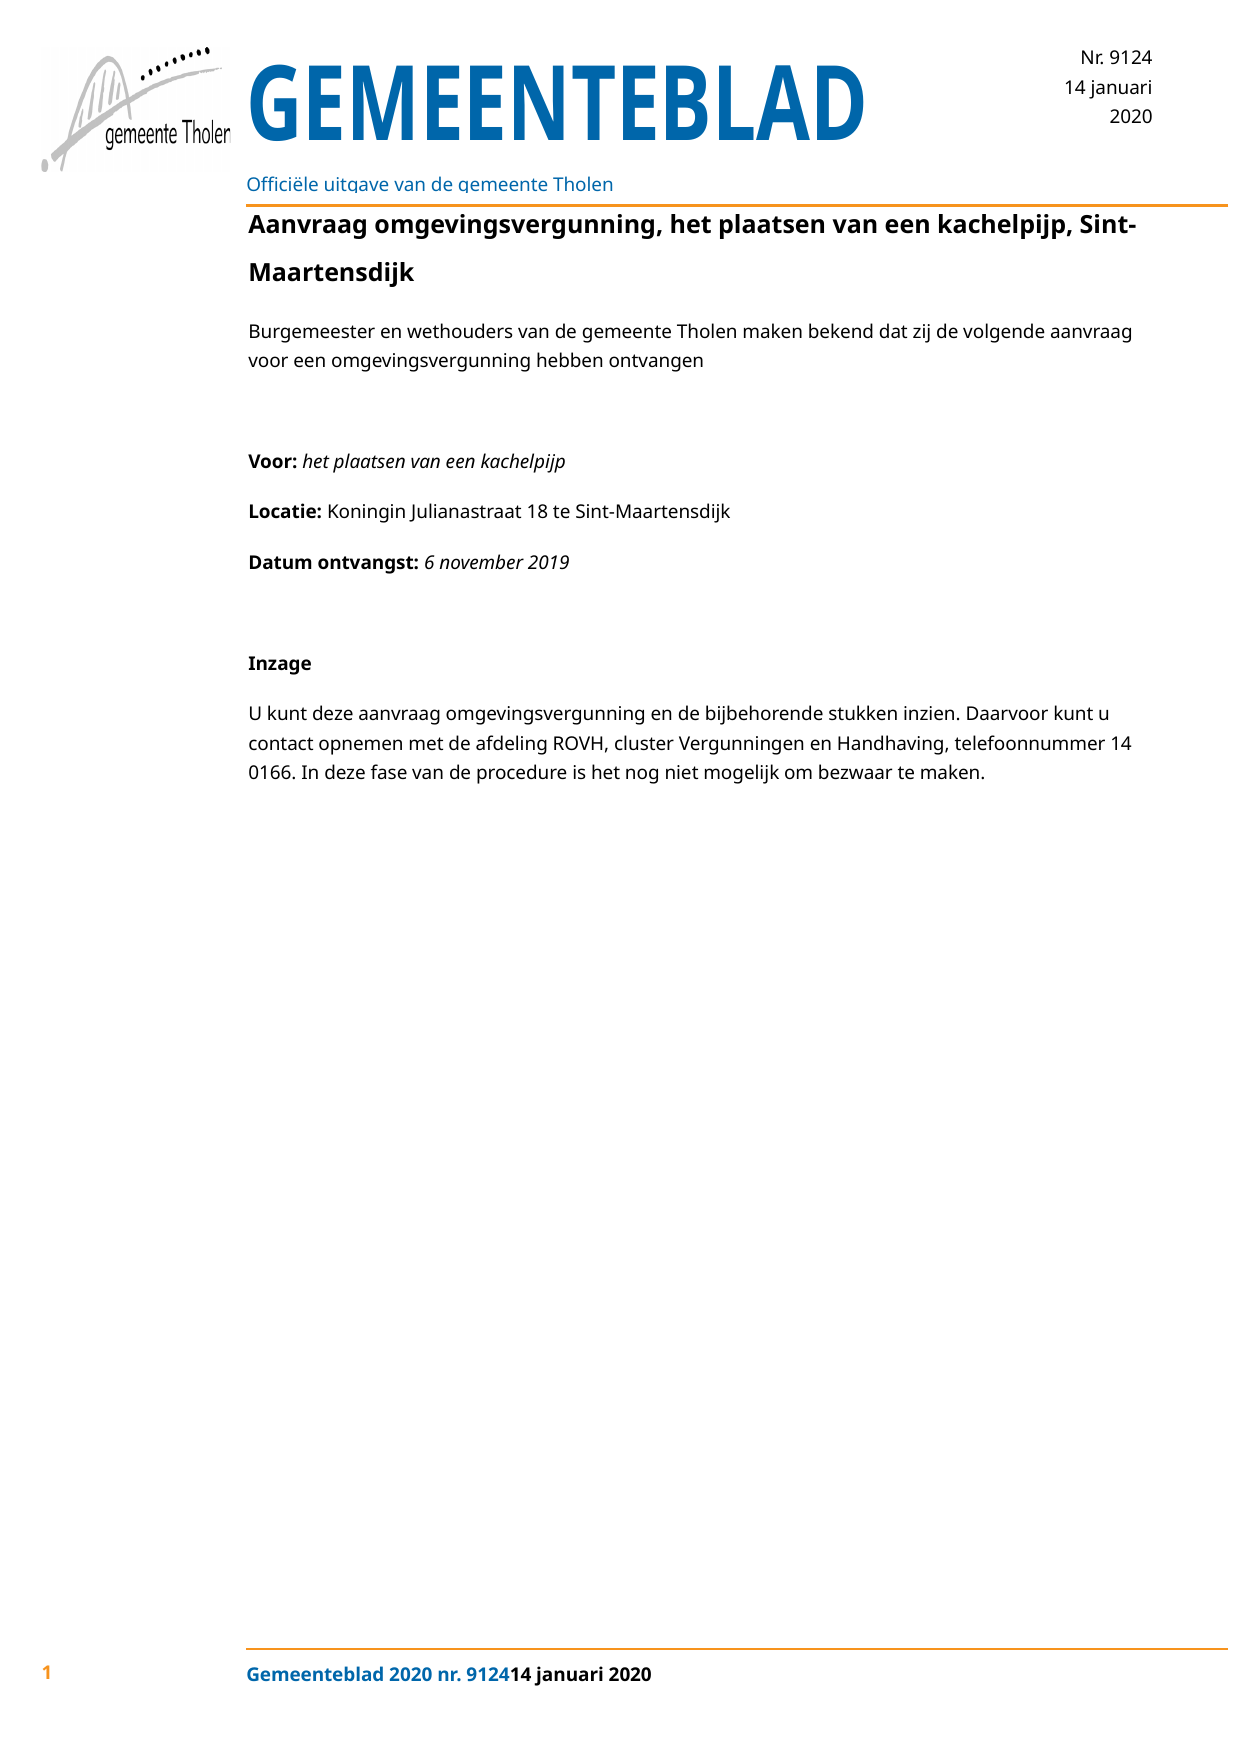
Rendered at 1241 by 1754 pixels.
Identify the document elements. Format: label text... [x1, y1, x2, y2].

text Voor: het plaatsen van een kachelpijp [248, 448, 1152, 474]
text Datum ontvangst: 6 november 2019 [248, 549, 1152, 575]
text U kunt deze aanvraag omgevingsvergunning en de bijbehorende stukken inzien. Daarvoor kunt u contact opnemen met de afdeling ROVH, cluster Vergunningen en Handhaving, telefoonnummer 14 0166. In deze fase van de procedure is het nog niet mogelijk om bezwaar te maken. [248, 700, 1152, 785]
text Aanvraag omgevingsvergunning, het plaatsen van een kachelpijp, Sint-Maartensdijk [248, 207, 1152, 288]
text Inzage [248, 650, 1152, 676]
text Burgemeester en wethouders van de gemeente Tholen maken bekend dat zij de volgende aanvraag voor een omgevingsvergunning hebben ontvangen [248, 318, 1152, 373]
text Locatie: Koningin Julianastraat 18 te Sint-Maartensdijk [248, 499, 1152, 524]
picture [41, 47, 231, 172]
